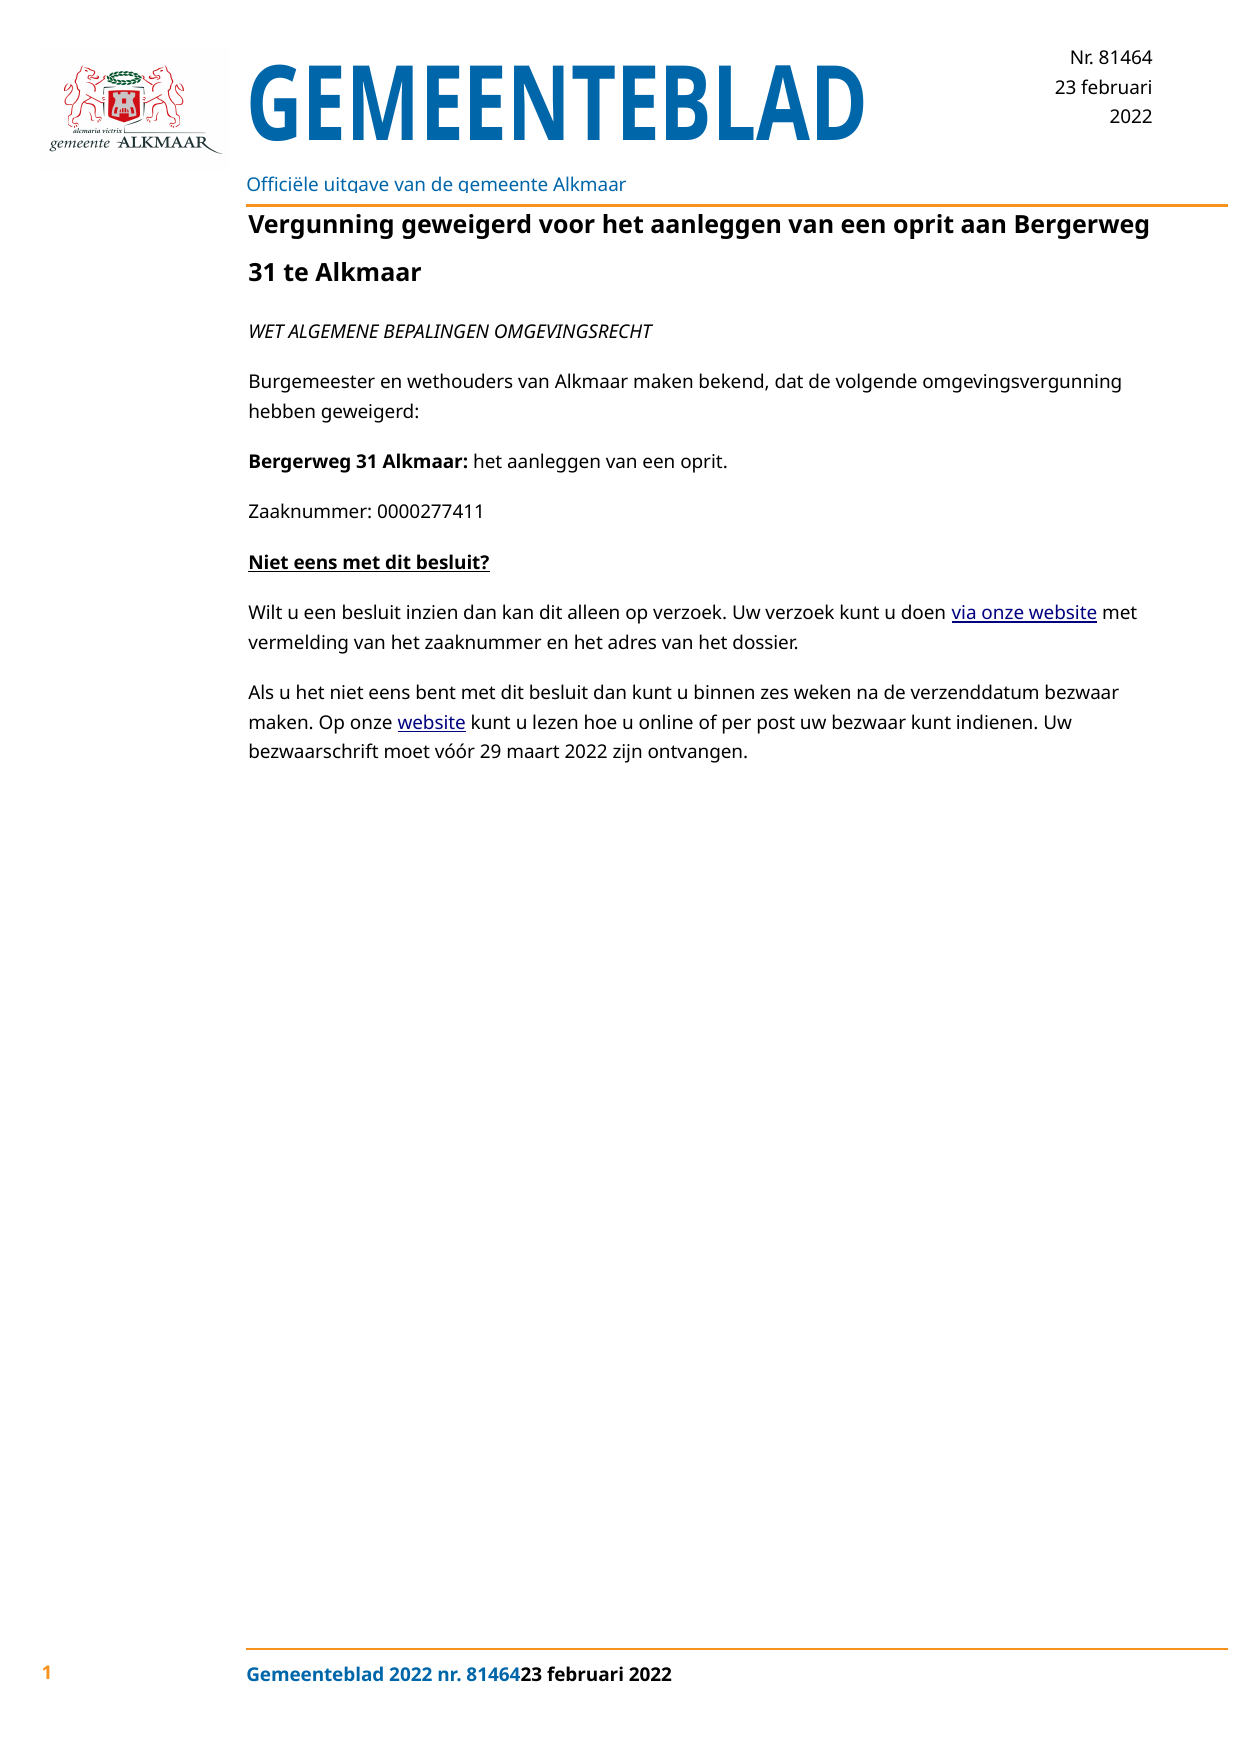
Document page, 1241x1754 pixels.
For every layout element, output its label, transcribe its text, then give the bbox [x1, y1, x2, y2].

text Burgemeester en wethouders van Alkmaar maken bekend, dat de volgende omgevingsvergunning hebben geweigerd: [248, 368, 1152, 424]
text Zaaknummer: 0000277411 [248, 499, 1152, 524]
text WET ALGEMENE BEPALINGEN OMGEVINGSRECHT [248, 318, 1152, 344]
text Vergunning geweigerd voor het aanleggen van een oprit aan Bergerweg 31 te Alkmaar [248, 207, 1152, 288]
text Bergerweg 31 Alkmaar: het aanleggen van een oprit. [248, 448, 1152, 474]
text Als u het niet eens bent met dit besluit dan kunt u binnen zes weken na de verzenddatum bezwaar maken. Op onze website kunt u lezen hoe u online of per post uw bezwaar kunt indienen. Uw bezwaarschrift moet vóór 29 maart 2022 zijn ontvangen. [248, 679, 1152, 764]
picture [41, 47, 231, 172]
text Niet eens met dit besluit? [248, 549, 1152, 575]
text Wilt u een besluit inzien dan kan dit alleen op verzoek. Uw verzoek kunt u doen via onze website met vermelding van het zaaknummer en het adres van het dossier. [248, 599, 1152, 655]
